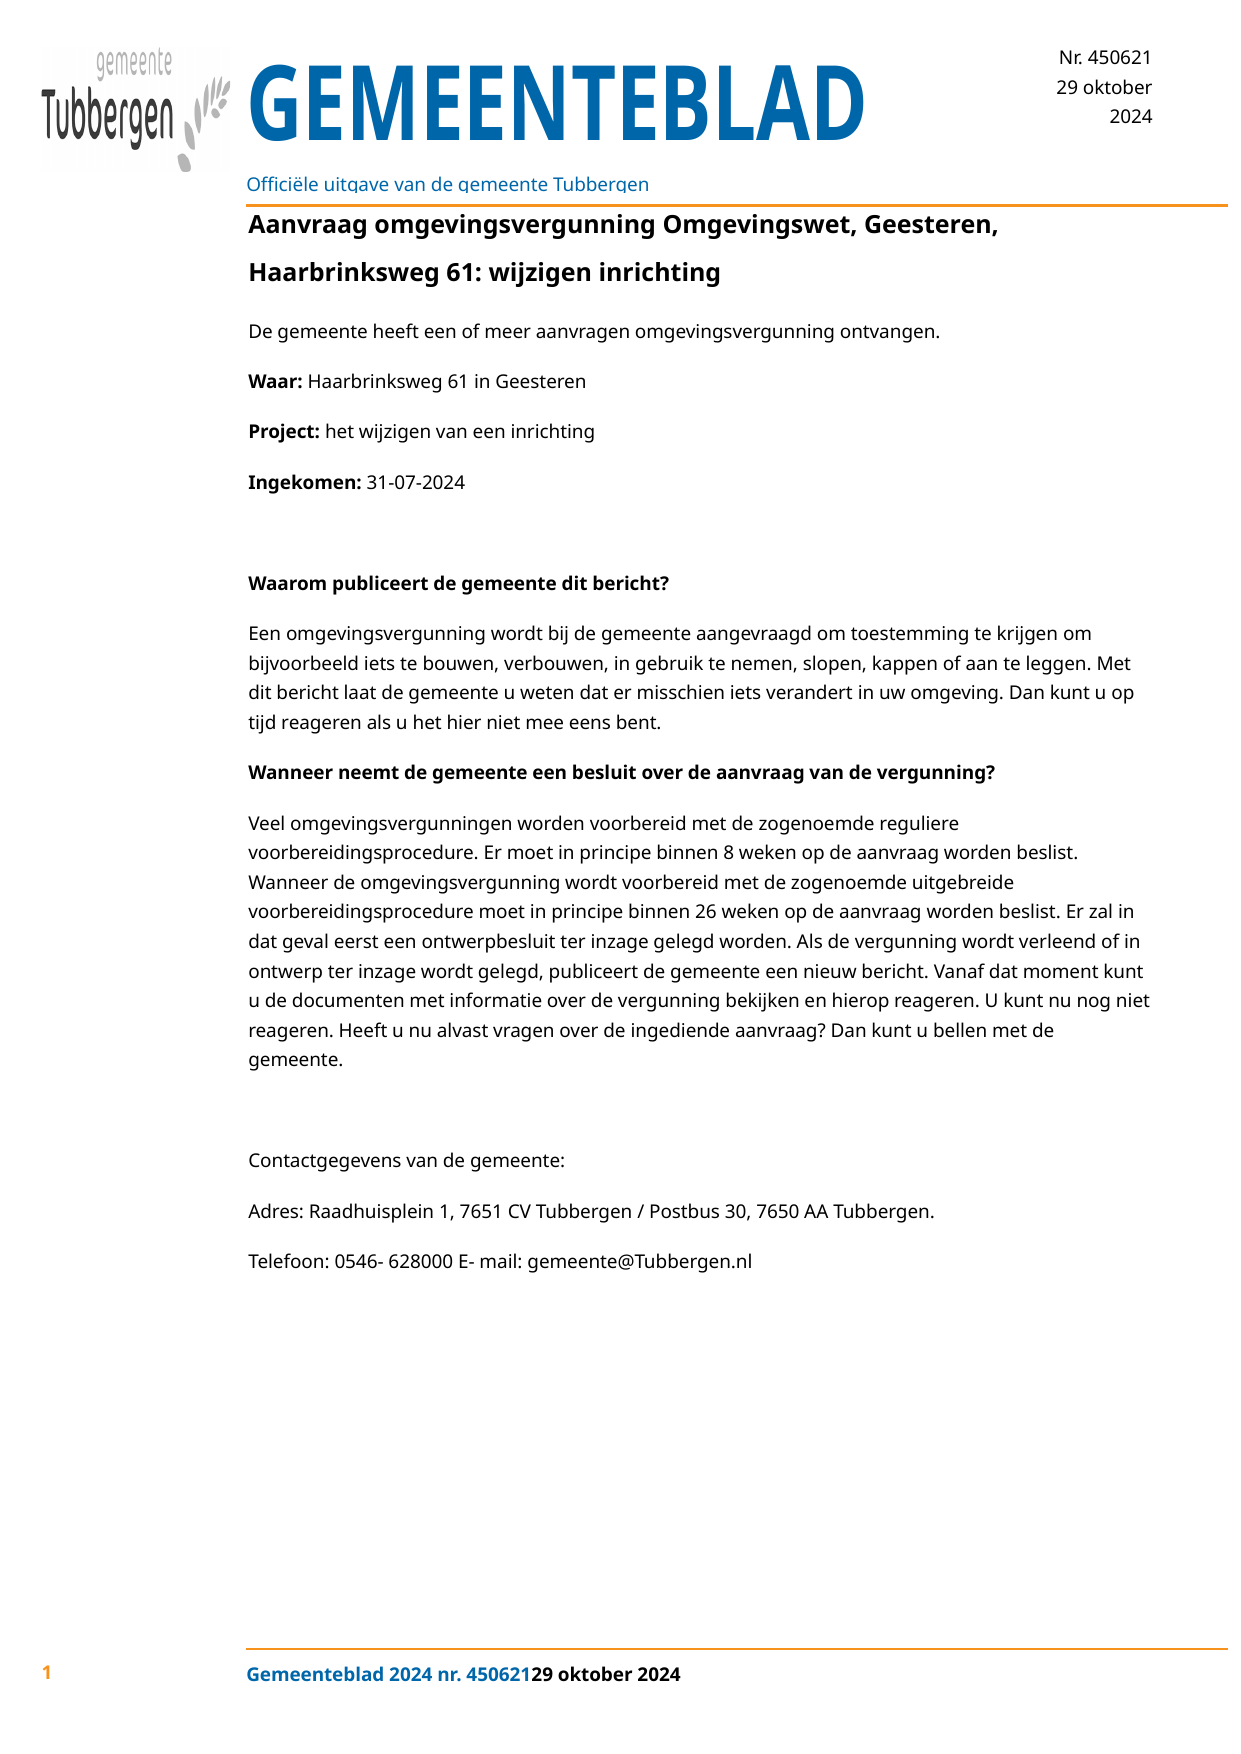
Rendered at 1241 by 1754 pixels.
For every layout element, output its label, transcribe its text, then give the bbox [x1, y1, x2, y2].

text Telefoon: 0546- 628000 E- mail: gemeente@Tubbergen.nl [248, 1248, 1152, 1274]
text Wanneer neemt de gemeente een besluit over de aanvraag van de vergunning? [248, 759, 1152, 785]
text Veel omgevingsvergunningen worden voorbereid met de zogenoemde reguliere voorbereidingsprocedure. Er moet in principe binnen 8 weken op de aanvraag worden beslist. Wanneer de omgevingsvergunning wordt voorbereid met de zogenoemde uitgebreide voorbereidingsprocedure moet in principe binnen 26 weken op de aanvraag worden beslist. Er zal in dat geval eerst een ontwerpbesluit ter inzage gelegd worden. Als de vergunning wordt verleend of in ontwerp ter inzage wordt gelegd, publiceert de gemeente een nieuw bericht. Vanaf dat moment kunt u de documenten met informatie over de vergunning bekijken en hierop reageren. U kunt nu nog niet reageren. Heeft u nu alvast vragen over de ingediende aanvraag? Dan kunt u bellen met de gemeente. [248, 810, 1152, 1072]
text Waar: Haarbrinksweg 61 in Geesteren [248, 368, 1152, 394]
text Project: het wijzigen van een inrichting [248, 419, 1152, 444]
text Ingekomen: 31-07-2024 [248, 469, 1152, 495]
text De gemeente heeft een of meer aanvragen omgevingsvergunning ontvangen. [248, 318, 1152, 344]
text Contactgegevens van de gemeente: [248, 1147, 1152, 1173]
text Een omgevingsvergunning wordt bij de gemeente aangevraagd om toestemming te krijgen om bijvoorbeeld iets te bouwen, verbouwen, in gebruik te nemen, slopen, kappen of aan te leggen. Met dit bericht laat de gemeente u weten dat er misschien iets verandert in uw omgeving. Dan kunt u op tijd reageren als u het hier niet mee eens bent. [248, 620, 1152, 735]
picture [41, 47, 231, 172]
text Waarom publiceert de gemeente dit bericht? [248, 570, 1152, 596]
text Adres: Raadhuisplein 1, 7651 CV Tubbergen / Postbus 30, 7650 AA Tubbergen. [248, 1198, 1152, 1224]
text Aanvraag omgevingsvergunning Omgevingswet, Geesteren, Haarbrinksweg 61: wijzigen inrichting [248, 207, 1152, 288]
